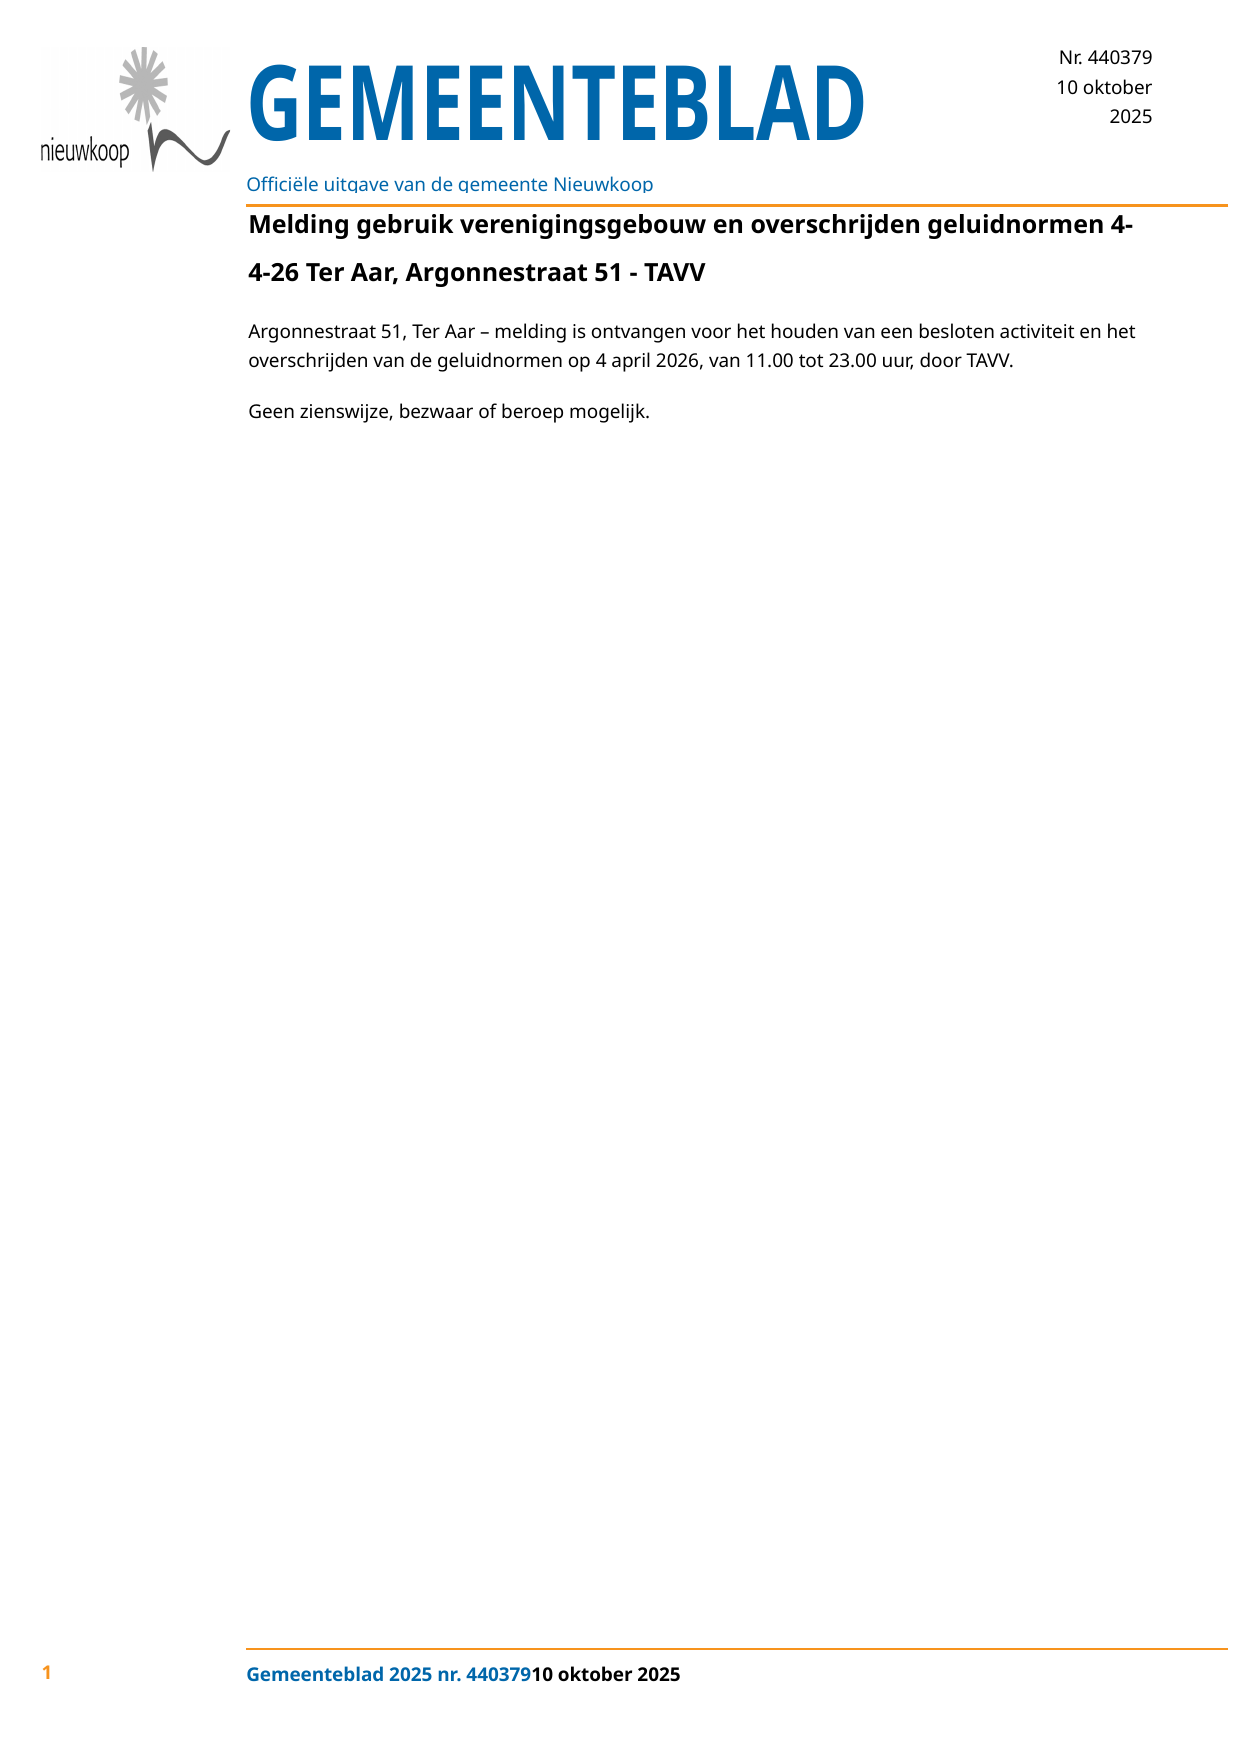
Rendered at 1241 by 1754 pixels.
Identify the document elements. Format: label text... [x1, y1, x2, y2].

text Melding gebruik verenigingsgebouw en overschrijden geluidnormen 4-4-26 Ter Aar, Argonnestraat 51 - TAVV [248, 207, 1152, 288]
picture [41, 47, 231, 172]
text Geen zienswijze, bezwaar of beroep mogelijk. [248, 398, 1152, 424]
text Argonnestraat 51, Ter Aar – melding is ontvangen voor het houden van een besloten activiteit en het overschrijden van de geluidnormen op 4 april 2026, van 11.00 tot 23.00 uur, door TAVV. [248, 318, 1152, 373]
